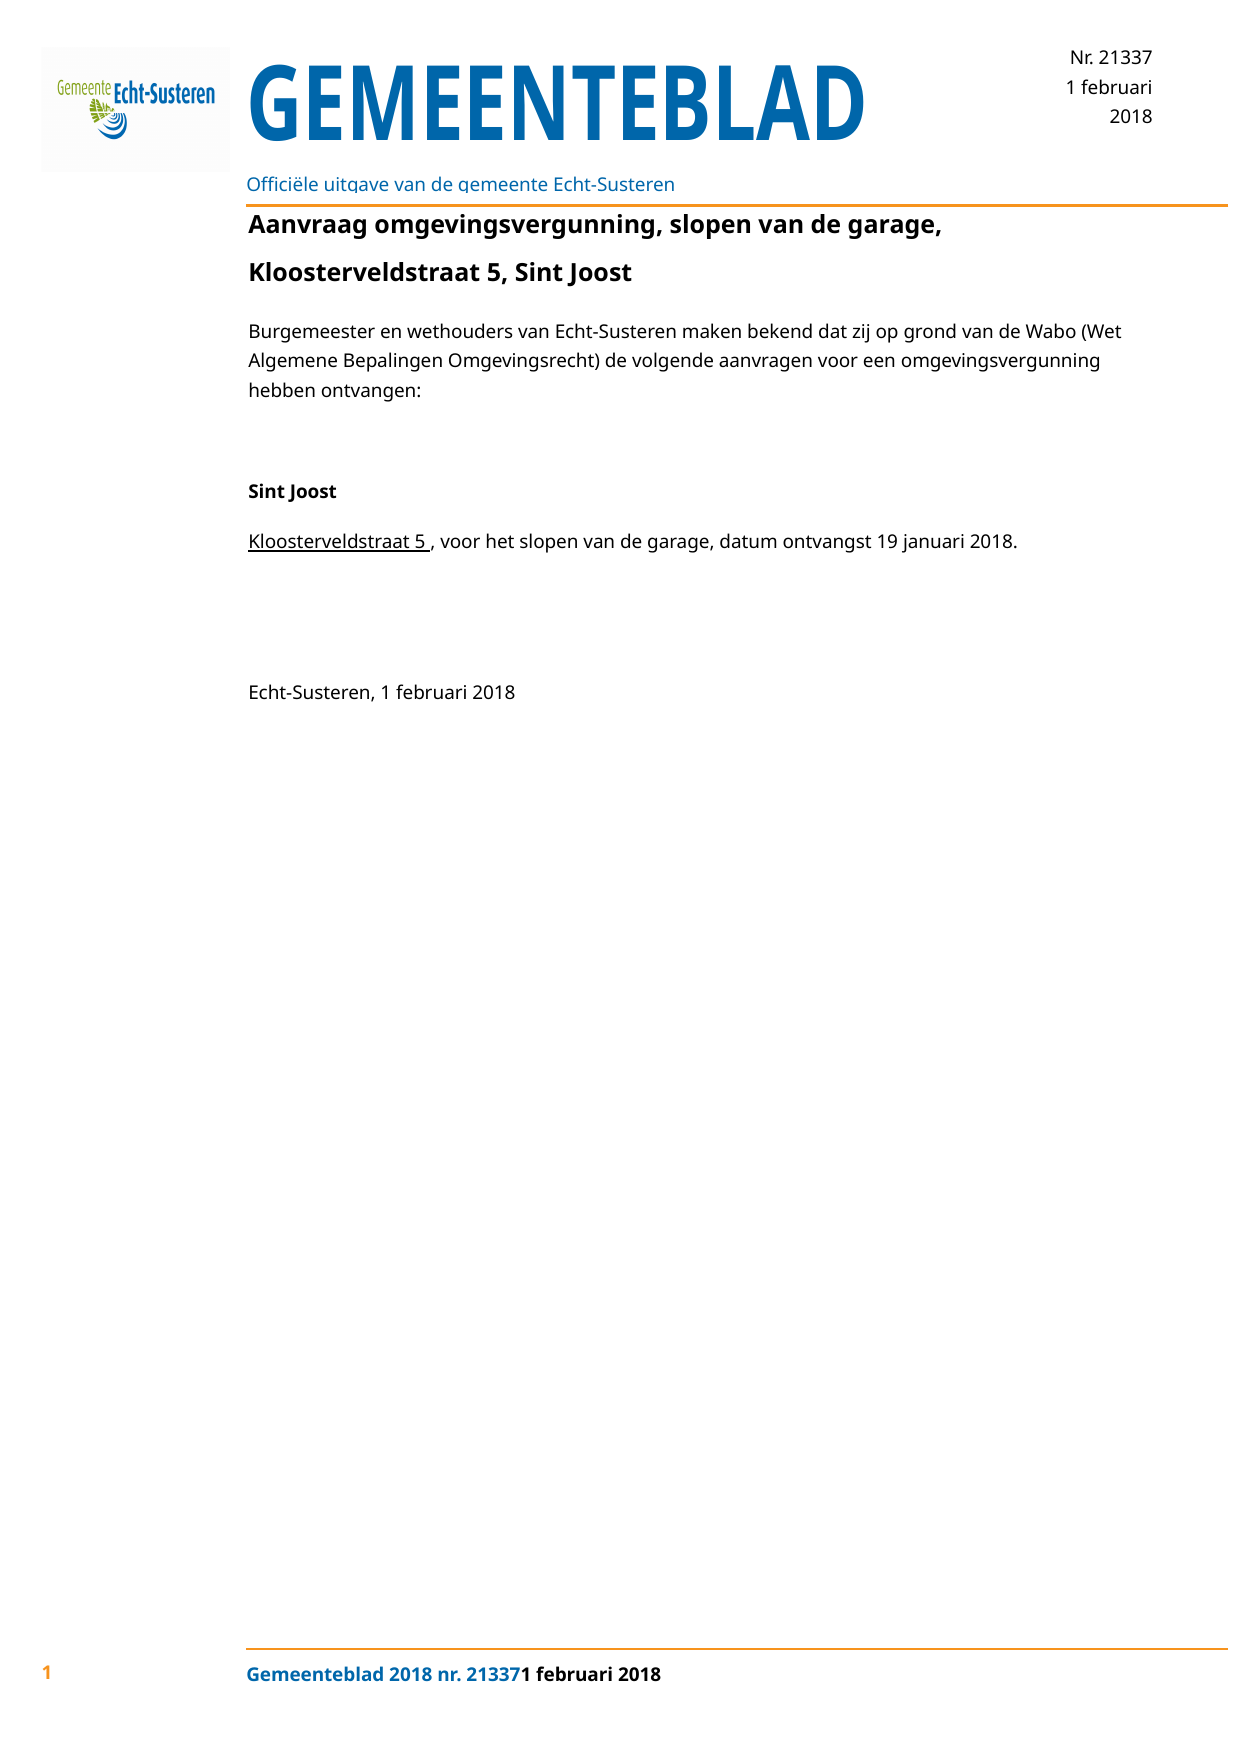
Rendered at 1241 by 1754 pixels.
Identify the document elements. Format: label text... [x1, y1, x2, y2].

picture [41, 47, 231, 172]
text Kloosterveldstraat 5 , voor het slopen van de garage, datum ontvangst 19 januari 2018. [248, 528, 1152, 554]
text Sint Joost [248, 478, 1152, 504]
text Burgemeester en wethouders van Echt-Susteren maken bekend dat zij op grond van de Wabo (Wet Algemene Bepalingen Omgevingsrecht) de volgende aanvragen voor een omgevingsvergunning hebben ontvangen: [248, 318, 1152, 403]
text Echt-Susteren, 1 februari 2018 [248, 679, 1152, 705]
text Aanvraag omgevingsvergunning, slopen van de garage, Kloosterveldstraat 5, Sint Joost [248, 207, 1152, 288]
